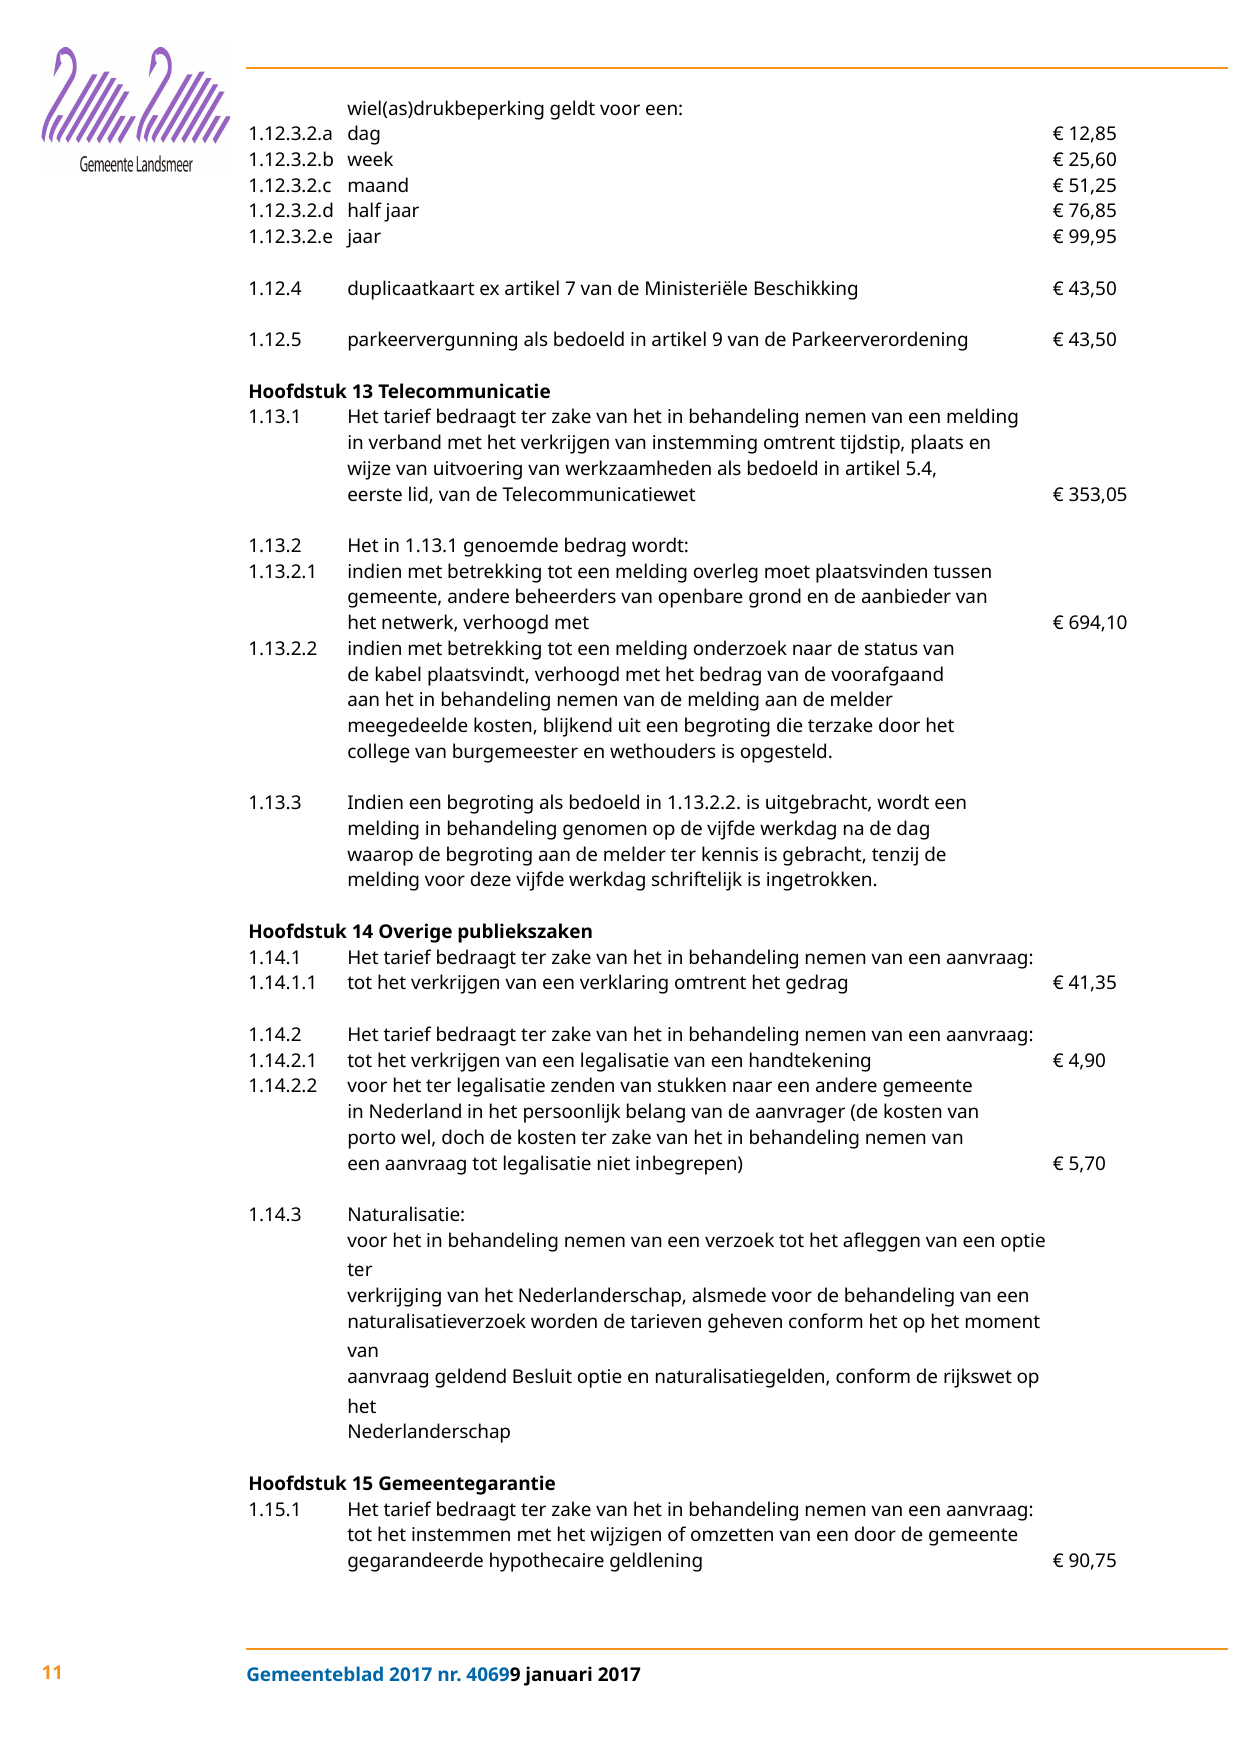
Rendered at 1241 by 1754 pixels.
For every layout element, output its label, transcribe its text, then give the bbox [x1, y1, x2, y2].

table_cell [248, 249, 347, 275]
table_cell 1.14.2 [248, 1021, 347, 1047]
table_cell [248, 1150, 347, 1175]
table_cell [941, 1201, 1053, 1227]
table_cell [941, 249, 1053, 275]
table_cell wiel(as)drukbeperking geldt voor een: [347, 95, 743, 121]
table_cell € 99,95 [1053, 224, 1152, 249]
table_cell 1.13.2 [248, 532, 347, 558]
table_cell [1053, 1496, 1152, 1521]
table_cell meegedeelde kosten, blijkend uit een begroting die terzake door het [347, 712, 1053, 738]
table_cell [545, 121, 644, 146]
table_cell [842, 1419, 941, 1444]
table_cell [644, 995, 743, 1021]
table_cell [446, 893, 545, 918]
table_cell [1053, 1521, 1152, 1547]
table_cell voor het ter legalisatie zenden van stukken naar een andere gemeente [347, 1073, 1053, 1098]
table_cell [446, 121, 545, 146]
table_cell [941, 1444, 1053, 1470]
table_cell [1053, 790, 1152, 815]
table_cell [842, 378, 941, 403]
table_cell [842, 995, 941, 1021]
table_cell [1053, 301, 1152, 326]
table_cell [941, 275, 1053, 301]
table_cell [941, 1573, 1053, 1599]
table_cell [743, 301, 842, 326]
table_cell 1.12.3.2.d [248, 198, 347, 223]
table_cell [1053, 1419, 1152, 1444]
table_cell [743, 1444, 842, 1470]
table_cell [248, 584, 347, 609]
table_cell [248, 455, 347, 481]
table_cell [1053, 249, 1152, 275]
table_cell [644, 1419, 743, 1444]
table_cell [248, 1175, 347, 1201]
table_cell [1053, 661, 1152, 687]
table_cell [545, 1201, 644, 1227]
table_cell [941, 893, 1053, 918]
table_cell [545, 1419, 644, 1444]
table_cell [446, 146, 545, 172]
table_cell [1053, 635, 1152, 661]
table_cell [644, 352, 743, 378]
table_cell melding voor deze vijfde werkdag schriftelijk is ingetrokken. [347, 867, 941, 892]
table_cell Indien een begroting als bedoeld in 1.13.2.2. is uitgebracht, wordt een [347, 790, 1053, 815]
table_cell jaar [347, 224, 446, 249]
table_cell [941, 1175, 1053, 1201]
table_cell [545, 198, 644, 223]
table_cell Hoofdstuk 14 Overige publiekszaken [248, 918, 644, 944]
table_cell [248, 995, 347, 1021]
table_cell [1053, 867, 1152, 892]
table_cell [941, 867, 1053, 892]
table_cell [842, 918, 941, 944]
table_cell [743, 1419, 842, 1444]
table_cell [446, 249, 545, 275]
table_cell [743, 146, 842, 172]
table_cell [248, 764, 347, 789]
table_cell 1.13.2.1 [248, 558, 347, 584]
table_cell [545, 172, 644, 198]
table_cell [248, 1124, 347, 1150]
table_cell [248, 687, 347, 712]
table_cell [941, 764, 1053, 789]
table_cell [347, 764, 446, 789]
table_cell [941, 378, 1053, 403]
table_cell 1.14.2.1 [248, 1047, 347, 1072]
table_cell 1.13.2.2 [248, 635, 347, 661]
table_cell [941, 121, 1053, 146]
table_cell 1.13.1 [248, 404, 347, 429]
table_cell [248, 1419, 347, 1444]
table_cell [1053, 1098, 1152, 1124]
table_cell [248, 1308, 347, 1363]
table_cell [1053, 687, 1152, 712]
table_cell [446, 1444, 545, 1470]
table_cell [743, 1573, 842, 1599]
table_cell [446, 198, 545, 223]
table_cell [1053, 995, 1152, 1021]
table_cell [842, 1175, 941, 1201]
table_cell Hoofdstuk 15 Gemeentegarantie [248, 1470, 644, 1496]
table_cell 1.15.1 [248, 1496, 347, 1521]
table_cell dag [347, 121, 446, 146]
table_cell [1053, 1175, 1152, 1201]
table_cell 1.12.3.2.e [248, 224, 347, 249]
table_cell [347, 352, 446, 378]
table_cell 1.12.3.2.a [248, 121, 347, 146]
table_cell voor het in behandeling nemen van een verzoek tot het afleggen van een optie ter [347, 1227, 1053, 1282]
table_cell Het in 1.13.1 genoemde bedrag wordt: [347, 532, 743, 558]
table_cell 1.14.3 [248, 1201, 347, 1227]
table_cell [941, 198, 1053, 223]
table_cell [644, 378, 743, 403]
table_cell [545, 352, 644, 378]
table_cell [941, 481, 1053, 506]
table_cell [545, 1175, 644, 1201]
table_cell [1053, 1573, 1152, 1599]
table_cell [941, 224, 1053, 249]
table_cell [1053, 944, 1152, 969]
table_cell tot het instemmen met het wijzigen of omzetten van een door de gemeente [347, 1521, 1053, 1547]
table_cell € 90,75 [1053, 1547, 1152, 1573]
table_cell [1053, 1470, 1152, 1496]
table_cell [941, 352, 1053, 378]
table_cell indien met betrekking tot een melding onderzoek naar de status van [347, 635, 1053, 661]
table_cell week [347, 146, 446, 172]
table_cell € 51,25 [1053, 172, 1152, 198]
table_cell [446, 506, 545, 532]
table_cell [743, 1175, 842, 1201]
table_cell [941, 1419, 1053, 1444]
table_cell melding in behandeling genomen op de vijfde werkdag na de dag [347, 815, 1053, 841]
table_cell [644, 121, 743, 146]
table_cell [743, 224, 842, 249]
table_cell Het tarief bedraagt ter zake van het in behandeling nemen van een aanvraag: [347, 944, 1053, 969]
table_cell [842, 121, 941, 146]
table_cell [842, 172, 941, 198]
table_cell [941, 1470, 1053, 1496]
picture [41, 47, 231, 172]
table_cell [1053, 532, 1152, 558]
table_cell € 41,35 [1053, 970, 1152, 995]
table_cell [743, 1201, 842, 1227]
table_cell [644, 172, 743, 198]
table_cell 1.12.3.2.b [248, 146, 347, 172]
table_cell [1053, 1124, 1152, 1150]
table_cell [644, 249, 743, 275]
table_cell [545, 224, 644, 249]
table_cell eerste lid, van de Telecommunicatiewet [347, 481, 743, 506]
table_cell [743, 198, 842, 223]
table_cell Hoofdstuk 13 Telecommunicatie [248, 378, 644, 403]
table_cell [248, 1521, 347, 1547]
table_cell [248, 1098, 347, 1124]
table_cell [644, 506, 743, 532]
table_cell [446, 995, 545, 1021]
table_cell [1053, 455, 1152, 481]
table_cell € 43,50 [1053, 275, 1152, 301]
table_cell [446, 1175, 545, 1201]
table_cell Nederlanderschap [347, 1419, 545, 1444]
table_cell [1053, 1227, 1152, 1282]
table_cell Naturalisatie: [347, 1201, 545, 1227]
table_cell Het tarief bedraagt ter zake van het in behandeling nemen van een aanvraag: [347, 1021, 1053, 1047]
table_cell [644, 1573, 743, 1599]
table_cell [644, 224, 743, 249]
table_cell [248, 1573, 347, 1599]
table_cell [545, 146, 644, 172]
table_cell [842, 1150, 941, 1175]
table_cell [941, 738, 1053, 764]
table_cell [545, 995, 644, 1021]
table_cell [1053, 429, 1152, 455]
table_cell [842, 1470, 941, 1496]
table_cell [842, 764, 941, 789]
table_cell in verband met het verkrijgen van instemming omtrent tijdstip, plaats en [347, 429, 1053, 455]
table_cell [743, 1547, 842, 1573]
table_cell [446, 352, 545, 378]
table_cell [248, 1444, 347, 1470]
table_cell [842, 1547, 941, 1573]
table_cell [446, 224, 545, 249]
table_cell parkeervergunning als bedoeld in artikel 9 van de Parkeerverordening [347, 326, 1053, 352]
table_cell [248, 429, 347, 455]
table_cell [545, 301, 644, 326]
table_cell [941, 995, 1053, 1021]
table_cell [644, 764, 743, 789]
table_cell [743, 506, 842, 532]
table_cell [347, 1573, 446, 1599]
table_cell [842, 1444, 941, 1470]
table_cell [842, 532, 941, 558]
table_cell [446, 1573, 545, 1599]
table_cell [743, 249, 842, 275]
table_cell [1053, 378, 1152, 403]
table_cell [941, 146, 1053, 172]
table_cell maand [347, 172, 446, 198]
table_cell [644, 198, 743, 223]
table_cell aan het in behandeling nemen van de melding aan de melder [347, 687, 1053, 712]
table_cell [248, 301, 347, 326]
table_cell in Nederland in het persoonlijk belang van de aanvrager (de kosten van [347, 1098, 1053, 1124]
table_cell [842, 1573, 941, 1599]
table_cell [545, 249, 644, 275]
table_cell [1053, 1363, 1152, 1418]
table_cell [743, 1470, 842, 1496]
table_cell [842, 893, 941, 918]
table_cell [941, 1047, 1053, 1072]
table_cell [743, 918, 842, 944]
table_cell [743, 995, 842, 1021]
table_cell [1053, 1021, 1152, 1047]
table_cell [1053, 95, 1152, 121]
table_cell half jaar [347, 198, 446, 223]
table_cell € 76,85 [1053, 198, 1152, 223]
table_cell [1053, 918, 1152, 944]
table_cell [1053, 1444, 1152, 1470]
table_cell [941, 918, 1053, 944]
table_cell [644, 1201, 743, 1227]
table_cell [1053, 738, 1152, 764]
table_cell [743, 764, 842, 789]
table_cell waarop de begroting aan de melder ter kennis is gebracht, tenzij de [347, 841, 1053, 867]
table_cell [248, 867, 347, 892]
table_cell [743, 172, 842, 198]
table_cell [743, 95, 842, 121]
table_cell een aanvraag tot legalisatie niet inbegrepen) [347, 1150, 842, 1175]
table_cell [248, 1227, 347, 1282]
table_cell [842, 198, 941, 223]
table_cell [446, 172, 545, 198]
table_cell € 12,85 [1053, 121, 1152, 146]
table_cell [842, 146, 941, 172]
table_cell [1053, 1308, 1152, 1363]
table_cell [1053, 506, 1152, 532]
table_cell [248, 95, 347, 121]
table_cell [1053, 352, 1152, 378]
table_cell indien met betrekking tot een melding overleg moet plaatsvinden tussen [347, 558, 1053, 584]
table_cell [545, 506, 644, 532]
table_cell [1053, 558, 1152, 584]
table_cell [842, 95, 941, 121]
table_cell [842, 224, 941, 249]
table_cell [1053, 764, 1152, 789]
table_cell 1.14.1.1 [248, 970, 347, 995]
table_cell [347, 1175, 446, 1201]
table_cell [941, 1150, 1053, 1175]
table_cell [446, 301, 545, 326]
table_cell [941, 301, 1053, 326]
table_cell [1053, 1073, 1152, 1098]
table_cell [842, 506, 941, 532]
table_cell [644, 1175, 743, 1201]
table_cell [347, 893, 446, 918]
table_cell [1053, 815, 1152, 841]
table_cell de kabel plaatsvindt, verhoogd met het bedrag van de voorafgaand [347, 661, 1053, 687]
table_cell [644, 1444, 743, 1470]
table_cell € 5,70 [1053, 1150, 1152, 1175]
table_cell 1.13.3 [248, 790, 347, 815]
table_cell [545, 893, 644, 918]
table_cell [644, 893, 743, 918]
table_cell tot het verkrijgen van een verklaring omtrent het gedrag [347, 970, 1053, 995]
table_cell [1053, 1282, 1152, 1308]
table_cell [347, 995, 446, 1021]
table_cell tot het verkrijgen van een legalisatie van een handtekening [347, 1047, 941, 1072]
table_cell [941, 1547, 1053, 1573]
table_cell [743, 893, 842, 918]
table_cell € 43,50 [1053, 326, 1152, 352]
table_cell verkrijging van het Nederlanderschap, alsmede voor de behandeling van een [347, 1282, 1053, 1308]
table_cell [1053, 584, 1152, 609]
table_cell 1.12.3.2.c [248, 172, 347, 198]
table_cell Het tarief bedraagt ter zake van het in behandeling nemen van een melding [347, 404, 1053, 429]
table_cell [545, 1444, 644, 1470]
table_cell [1053, 1201, 1152, 1227]
table_cell [1053, 893, 1152, 918]
table_cell [743, 352, 842, 378]
table_cell [347, 1444, 446, 1470]
table_cell college van burgemeester en wethouders is opgesteld. [347, 738, 941, 764]
table_cell [941, 95, 1053, 121]
table_cell [644, 918, 743, 944]
table_cell [446, 764, 545, 789]
table_cell [545, 764, 644, 789]
table_cell 1.12.5 [248, 326, 347, 352]
table_cell 1.12.4 [248, 275, 347, 301]
table_cell [842, 249, 941, 275]
table_cell [842, 1201, 941, 1227]
table_cell [248, 738, 347, 764]
table_cell [248, 893, 347, 918]
table_cell [842, 352, 941, 378]
table_cell [248, 1363, 347, 1418]
table_cell [545, 1573, 644, 1599]
table_cell [644, 146, 743, 172]
table_cell [743, 532, 842, 558]
table_cell [1053, 712, 1152, 738]
table_cell naturalisatieverzoek worden de tarieven geheven conform het op het moment van [347, 1308, 1053, 1363]
table_cell porto wel, doch de kosten ter zake van het in behandeling nemen van [347, 1124, 1053, 1150]
table_cell [248, 712, 347, 738]
table_cell [347, 506, 446, 532]
table_cell [248, 841, 347, 867]
table_cell 1.14.1 [248, 944, 347, 969]
table_cell € 353,05 [1053, 481, 1152, 506]
table_cell [842, 481, 941, 506]
table_cell € 4,90 [1053, 1047, 1152, 1072]
table_cell [743, 481, 842, 506]
table_cell [248, 481, 347, 506]
table_cell gegarandeerde hypothecaire geldlening [347, 1547, 743, 1573]
table_cell [644, 301, 743, 326]
table_cell [248, 815, 347, 841]
table_cell [248, 609, 347, 635]
table_cell [248, 506, 347, 532]
table_cell [644, 1470, 743, 1496]
table_cell [248, 1547, 347, 1573]
table_cell wijze van uitvoering van werkzaamheden als bedoeld in artikel 5.4, [347, 455, 1053, 481]
table_cell [941, 172, 1053, 198]
table_cell [248, 1282, 347, 1308]
table_cell [941, 532, 1053, 558]
table_cell aanvraag geldend Besluit optie en naturalisatiegelden, conform de rijkswet op het [347, 1363, 1053, 1418]
table_cell [743, 121, 842, 146]
table_cell [1053, 841, 1152, 867]
table_cell [941, 506, 1053, 532]
table_cell [347, 249, 446, 275]
table_cell € 25,60 [1053, 146, 1152, 172]
table_cell [248, 352, 347, 378]
table_cell [347, 301, 446, 326]
table_cell gemeente, andere beheerders van openbare grond en de aanbieder van [347, 584, 1053, 609]
table_cell [743, 378, 842, 403]
table_cell [1053, 404, 1152, 429]
table_cell € 694,10 [1053, 609, 1152, 635]
table_cell [248, 661, 347, 687]
table_cell Het tarief bedraagt ter zake van het in behandeling nemen van een aanvraag: [347, 1496, 1053, 1521]
table_cell 1.14.2.2 [248, 1073, 347, 1098]
table_cell duplicaatkaart ex artikel 7 van de Ministeriële Beschikking [347, 275, 941, 301]
table_cell [842, 301, 941, 326]
table_cell het netwerk, verhoogd met [347, 609, 1053, 635]
